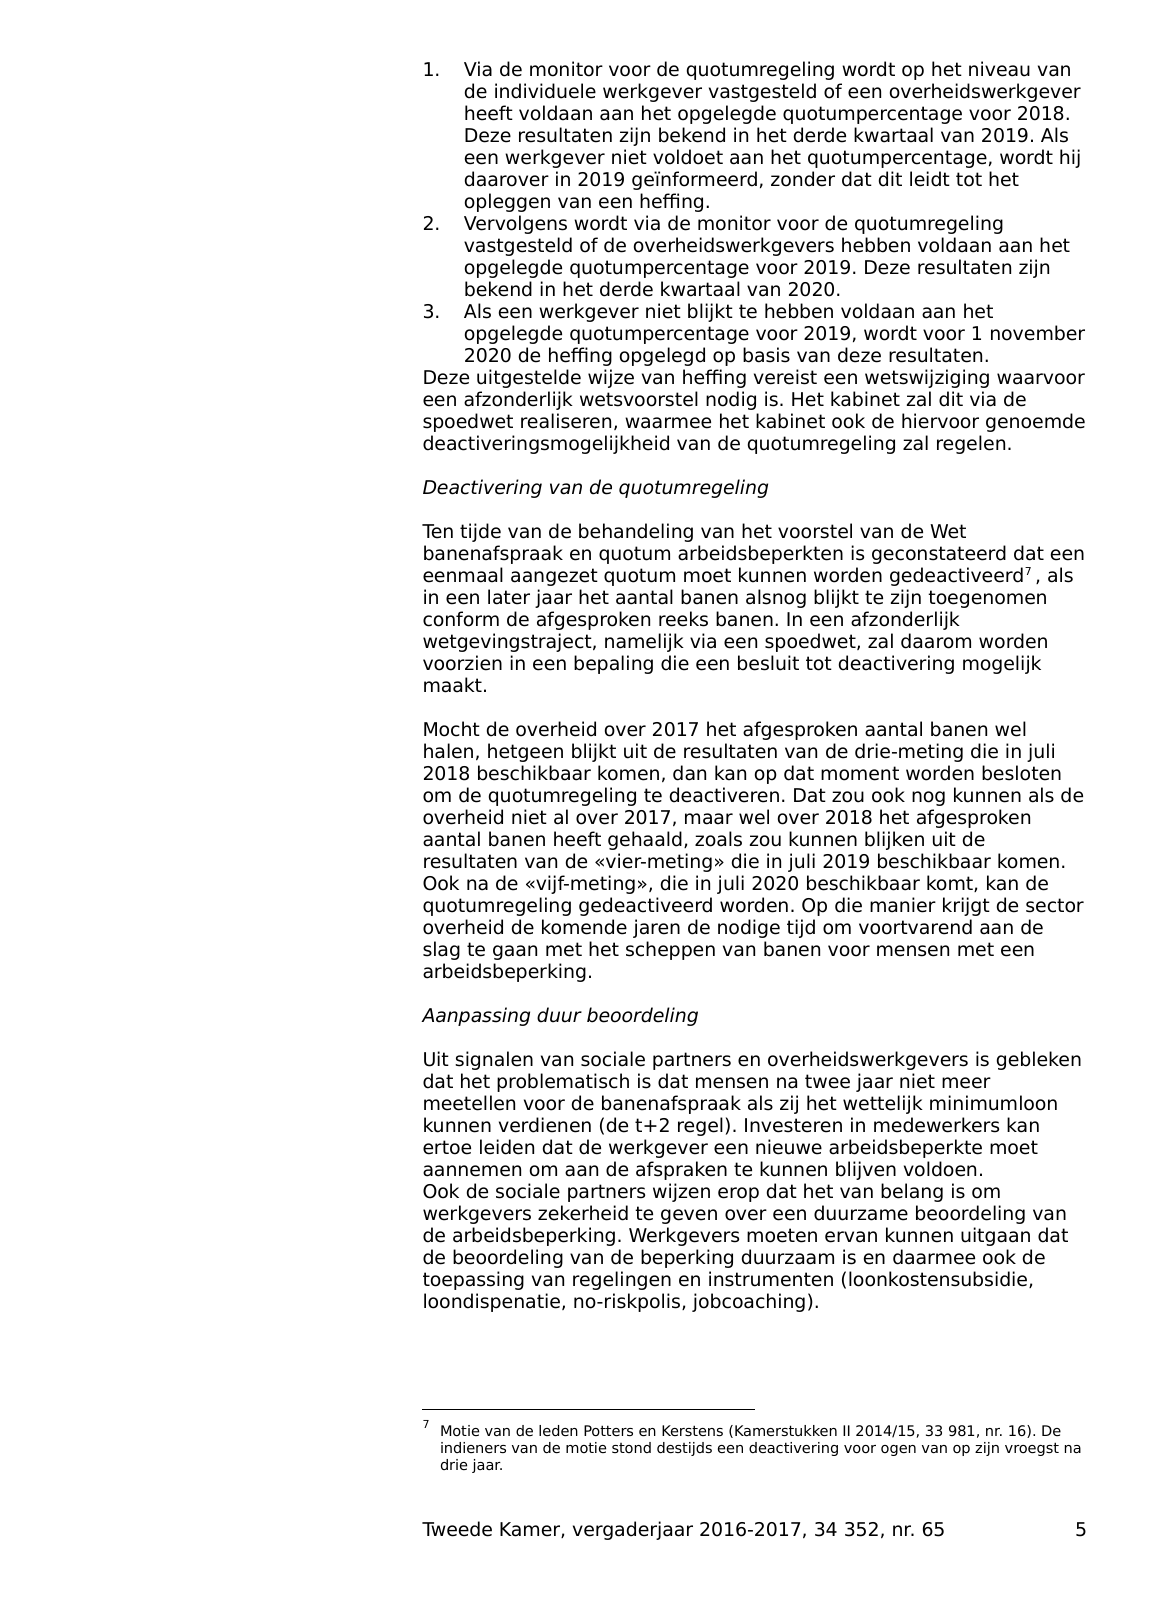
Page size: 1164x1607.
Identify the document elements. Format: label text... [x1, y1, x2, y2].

text Mocht de overheid over 2017 het afgesproken aantal banen wel halen, hetgeen blijkt uit de resultaten van de drie-meting die in juli 2018 beschikbaar komen, dan kan op dat moment worden besloten om de quotumregeling te deactiveren. Dat zou ook nog kunnen als de overheid niet al over 2017, maar wel over 2018 het afgesproken aantal banen heeft gehaald, zoals zou kunnen blijken uit de resultaten van de «vier-meting» die in juli 2019 beschikbaar komen. Ook na de «vijf-meting», die in juli 2020 beschikbaar komt, kan de quotumregeling gedeactiveerd worden. Op die manier krijgt de sector overheid de komende jaren de nodige tijd om voortvarend aan de slag te gaan met het scheppen van banen voor mensen met een arbeidsbeperking. [422, 719, 1087, 983]
text Uit signalen van sociale partners en overheidswerkgevers is gebleken dat het problematisch is dat mensen na twee jaar niet meer meetellen voor de banenafspraak als zij het wettelijk minimumloon kunnen verdienen (de t+2 regel). Investeren in medewerkers kan ertoe leiden dat de werkgever een nieuwe arbeidsbeperkte moet aannemen om aan de afspraken te kunnen blijven voldoen. [422, 1049, 1087, 1181]
text Motie van de leden Potters en Kerstens (Kamerstukken II 2014/15, 33 981, nr. 16). De indieners van de motie stond destijds een deactivering voor ogen van op zijn vroegst na drie jaar. [422, 1418, 1087, 1474]
subtitle Deactivering van de quotumregeling [422, 477, 1087, 499]
text Deze uitgestelde wijze van heffing vereist een wetswijziging waarvoor een afzonderlijk wetsvoorstel nodig is. Het kabinet zal dit via de spoedwet realiseren, waarmee het kabinet ook de hiervoor genoemde deactiveringsmogelijkheid van de quotumregeling zal regelen. [422, 367, 1087, 455]
text Ten tijde van de behandeling van het voorstel van de Wet banenafspraak en quotum arbeidsbeperkten is geconstateerd dat een eenmaal aangezet quotum moet kunnen worden gedeactiveerd, als in een later jaar het aantal banen alsnog blijkt te zijn toegenomen conform de afgesproken reeks banen. In een afzonderlijk wetgevingstraject, namelijk via een spoedwet, zal daarom worden voorzien in een bepaling die een besluit tot deactivering mogelijk maakt. [422, 521, 1087, 697]
subtitle Aanpassing duur beoordeling [422, 1005, 1087, 1027]
text 2. Vervolgens wordt via de monitor voor de quotumregeling vastgesteld of de overheidswerkgevers hebben voldaan aan het opgelegde quotumpercentage voor 2019. Deze resultaten zijn bekend in het derde kwartaal van 2020. [422, 213, 1087, 301]
text 1. Via de monitor voor de quotumregeling wordt op het niveau van de individuele werkgever vastgesteld of een overheidswerkgever heeft voldaan aan het opgelegde quotumpercentage voor 2018. Deze resultaten zijn bekend in het derde kwartaal van 2019. Als een werkgever niet voldoet aan het quotumpercentage, wordt hij daarover in 2019 geïnformeerd, zonder dat dit leidt tot het opleggen van een heffing. [422, 59, 1087, 213]
text Ook de sociale partners wijzen erop dat het van belang is om werkgevers zekerheid te geven over een duurzame beoordeling van de arbeidsbeperking. Werkgevers moeten ervan kunnen uitgaan dat de beoordeling van de beperking duurzaam is en daarmee ook de toepassing van regelingen en instrumenten (loonkostensubsidie, loondispenatie, no-riskpolis, jobcoaching). [422, 1181, 1087, 1313]
text 3. Als een werkgever niet blijkt te hebben voldaan aan het opgelegde quotumpercentage voor 2019, wordt voor 1 november 2020 de heffing opgelegd op basis van deze resultaten. [422, 301, 1087, 367]
